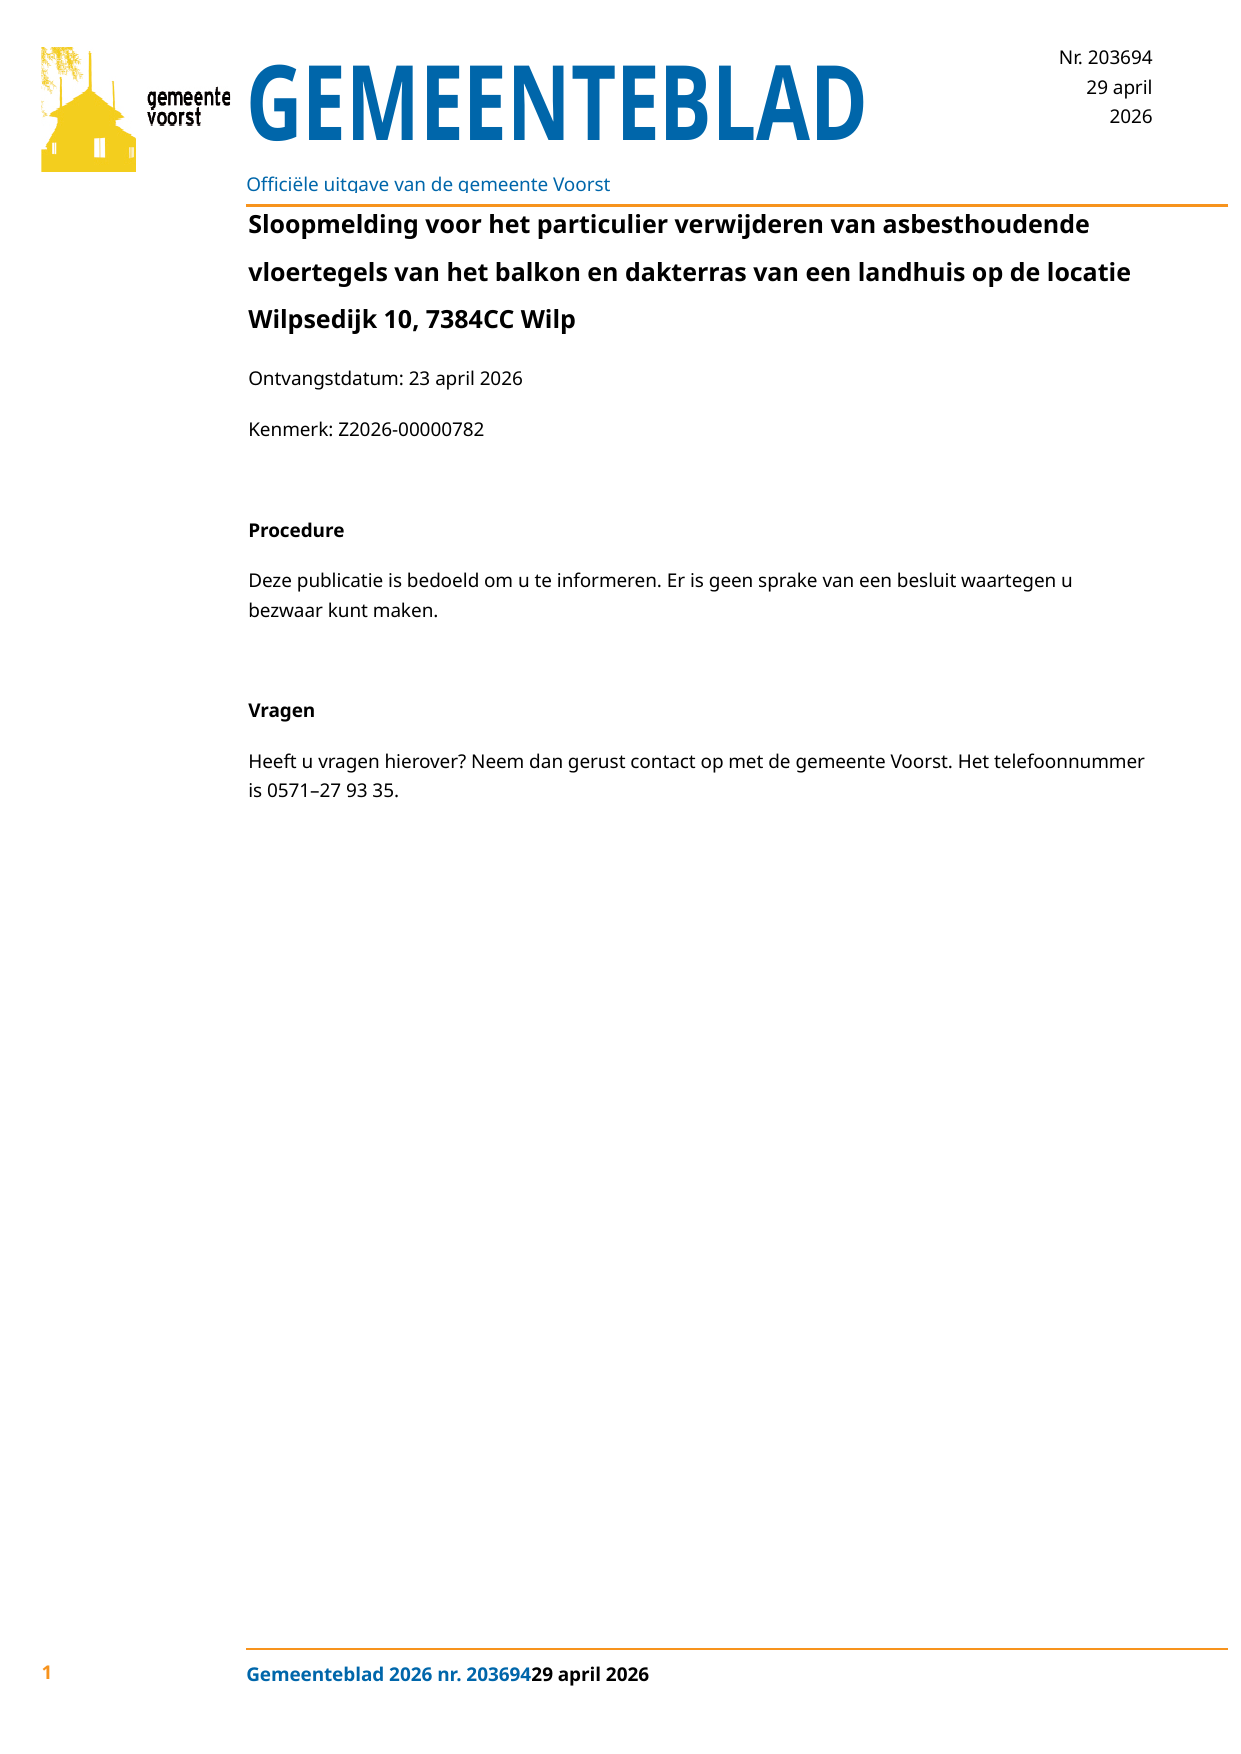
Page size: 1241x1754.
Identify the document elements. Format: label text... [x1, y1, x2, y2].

text Vragen [248, 698, 1152, 723]
text Deze publicatie is bedoeld om u te informeren. Er is geen sprake van een besluit waartegen u bezwaar kunt maken. [248, 567, 1152, 622]
text Kenmerk: Z2026-00000782 [248, 416, 1152, 442]
text Sloopmelding voor het particulier verwijderen van asbesthoudende vloertegels van het balkon en dakterras van een landhuis op de locatie Wilpsedijk 10, 7384CC Wilp [248, 207, 1152, 336]
picture [41, 47, 231, 172]
text Procedure [248, 517, 1152, 542]
text Heeft u vragen hierover? Neem dan gerust contact op met de gemeente Voorst. Het telefoonnummer is 0571–27 93 35. [248, 748, 1152, 803]
text Ontvangstdatum: 23 april 2026 [248, 366, 1152, 391]
